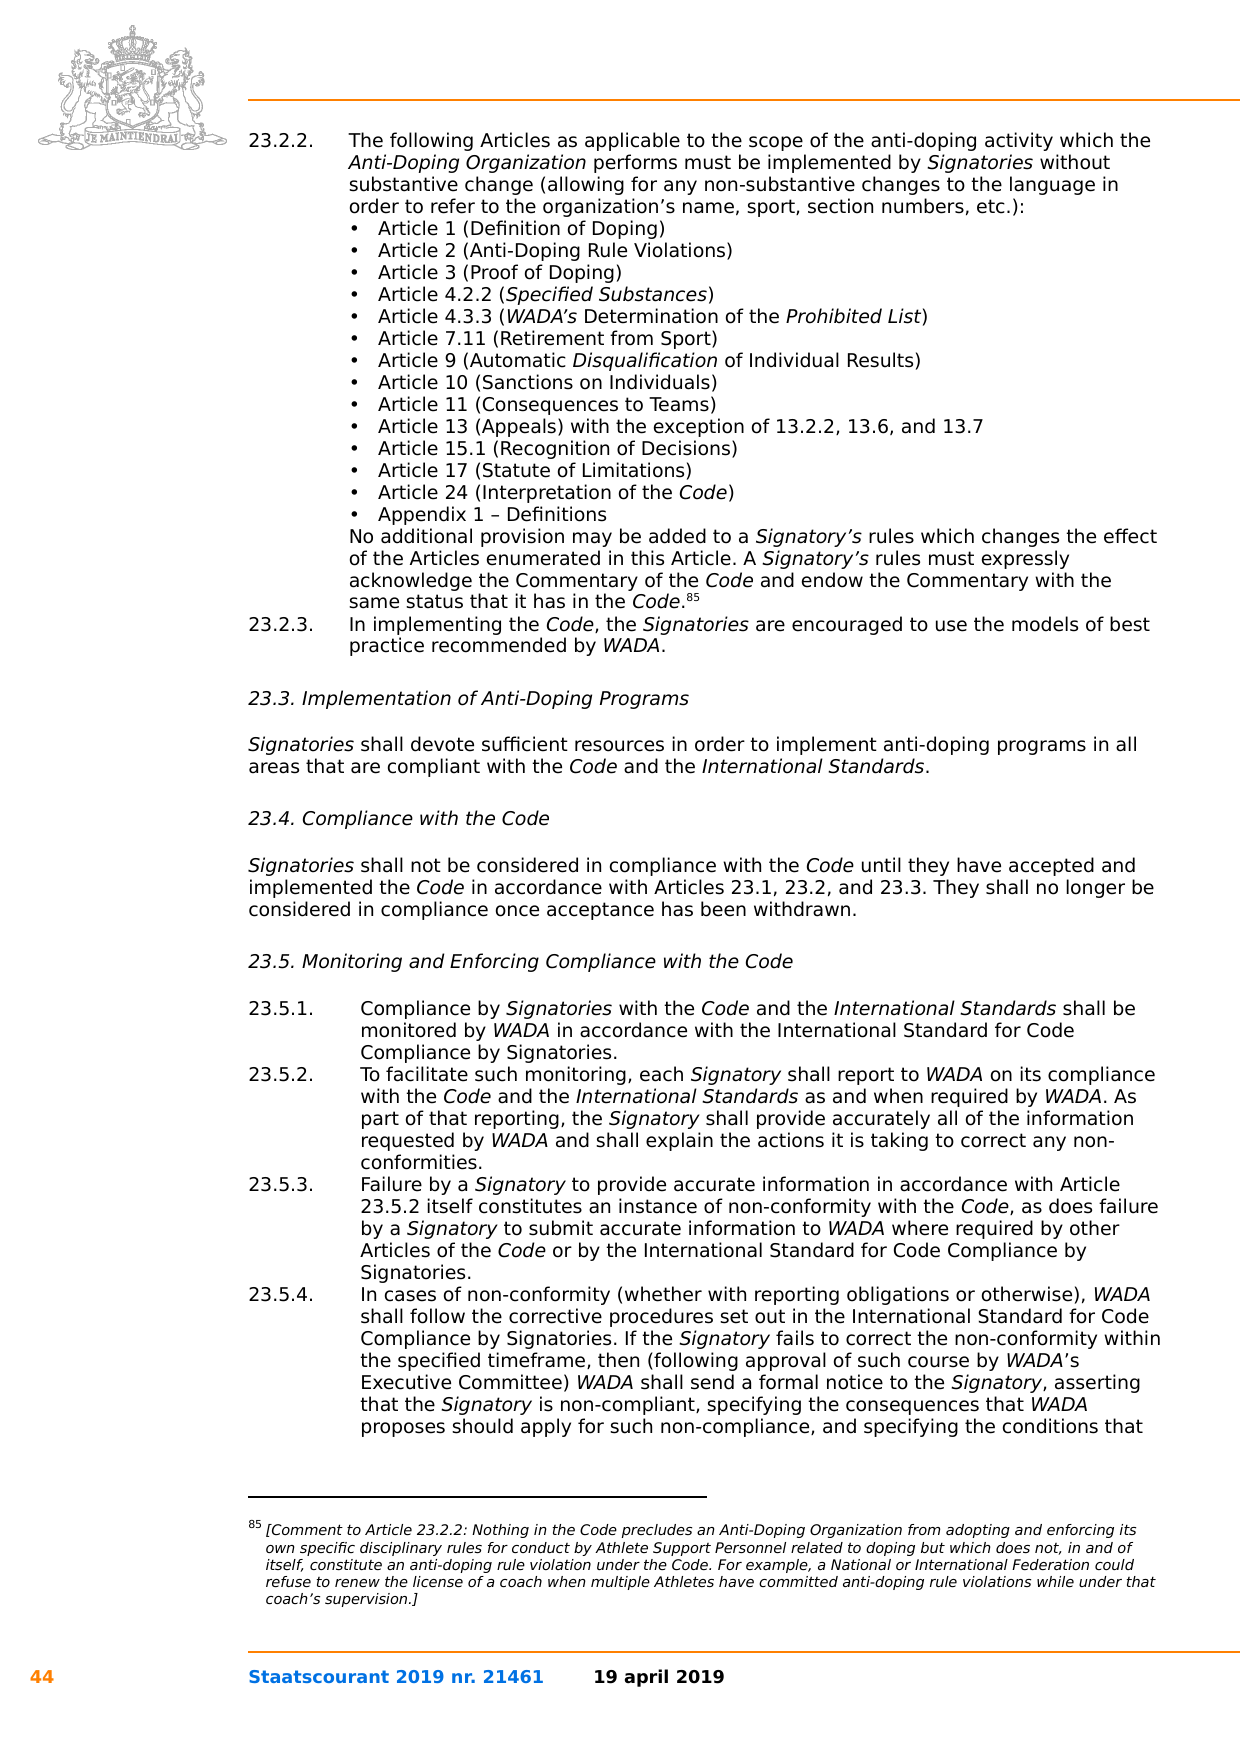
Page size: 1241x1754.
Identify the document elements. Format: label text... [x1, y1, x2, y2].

text • Article 13 (Appeals) with the exception of 13.2.2, 13.6, and 13.7 [348, 416, 1163, 438]
text 23.5.2. To facilitate such monitoring, each Signatory shall report to WADA on its compliance with the Code and the International Standards as and when required by WADA. As part of that reporting, the Signatory shall provide accurately all of the information requested by WADA and shall explain the actions it is taking to correct any non-conformities. [248, 1064, 1163, 1174]
text • Article 4.2.2 (Specified Substances) [348, 284, 1163, 306]
text • Article 2 (Anti-Doping Rule Violations) [348, 240, 1163, 262]
text [Comment to Article 23.2.2: Nothing in the Code precludes an Anti-Doping Organization from adopting and enforcing its own specific disciplinary rules for conduct by Athlete Support Personnel related to doping but which does not, in and of itself, constitute an anti-doping rule violation under the Code. For example, a National or International Federation could refuse to renew the license of a coach when multiple Athletes have committed anti-doping rule violations while under that coach’s supervision.] [248, 1518, 1163, 1608]
text No additional provision may be added to a Signatory’s rules which changes the effect of the Articles enumerated in this Article. A Signatory’s rules must expressly acknowledge the Commentary of the Code and endow the Commentary with the same status that it has in the Code. [348, 526, 1163, 613]
text • Article 4.3.3 (WADA’s Determination of the Prohibited List) [348, 306, 1163, 328]
text Signatories shall devote sufficient resources in order to implement anti-doping programs in all areas that are compliant with the Code and the International Standards. [248, 734, 1163, 778]
subtitle 23.4. Compliance with the Code [248, 808, 1163, 830]
text 23.2.2. The following Articles as applicable to the scope of the anti-doping activity which the Anti-Doping Organization performs must be implemented by Signatories without substantive change (allowing for any non-substantive changes to the language in order to refer to the organization’s name, sport, section numbers, etc.): [248, 130, 1163, 218]
text • Appendix 1 – Definitions [348, 503, 1163, 526]
text 23.5.1. Compliance by Signatories with the Code and the International Standards shall be monitored by WADA in accordance with the International Standard for Code Compliance by Signatories. [248, 998, 1163, 1064]
text • Article 3 (Proof of Doping) [348, 262, 1163, 284]
text 23.5.4. In cases of non-conformity (whether with reporting obligations or otherwise), WADA shall follow the corrective procedures set out in the International Standard for Code Compliance by Signatories. If the Signatory fails to correct the non-conformity within the specified timeframe, then (following approval of such course by WADA’s Executive Committee) WADA shall send a formal notice to the Signatory, asserting that the Signatory is non-compliant, specifying the consequences that WADA proposes should apply for such non-compliance, and specifying the conditions that [248, 1284, 1163, 1438]
text 23.5.3. Failure by a Signatory to provide accurate information in accordance with Article 23.5.2 itself constitutes an instance of non-conformity with the Code, as does failure by a Signatory to submit accurate information to WADA where required by other Articles of the Code or by the International Standard for Code Compliance by Signatories. [248, 1174, 1163, 1284]
text • Article 10 (Sanctions on Individuals) [348, 372, 1163, 394]
text • Article 11 (Consequences to Teams) [348, 394, 1163, 416]
text • Article 7.11 (Retirement from Sport) [348, 328, 1163, 350]
picture [38, 25, 227, 150]
text • Article 17 (Statute of Limitations) [348, 459, 1163, 482]
subtitle 23.3. Implementation of Anti-Doping Programs [248, 687, 1163, 709]
text 23.2.3. In implementing the Code, the Signatories are encouraged to use the models of best practice recommended by WADA. [248, 613, 1163, 657]
text • Article 24 (Interpretation of the Code) [348, 482, 1163, 503]
text • Article 1 (Definition of Doping) [348, 218, 1163, 240]
text Signatories shall not be considered in compliance with the Code until they have accepted and implemented the Code in accordance with Articles 23.1, 23.2, and 23.3. They shall no longer be considered in compliance once acceptance has been withdrawn. [248, 855, 1163, 921]
subtitle 23.5. Monitoring and Enforcing Compliance with the Code [248, 951, 1163, 973]
text • Article 9 (Automatic Disqualification of Individual Results) [348, 350, 1163, 372]
text • Article 15.1 (Recognition of Decisions) [348, 438, 1163, 459]
